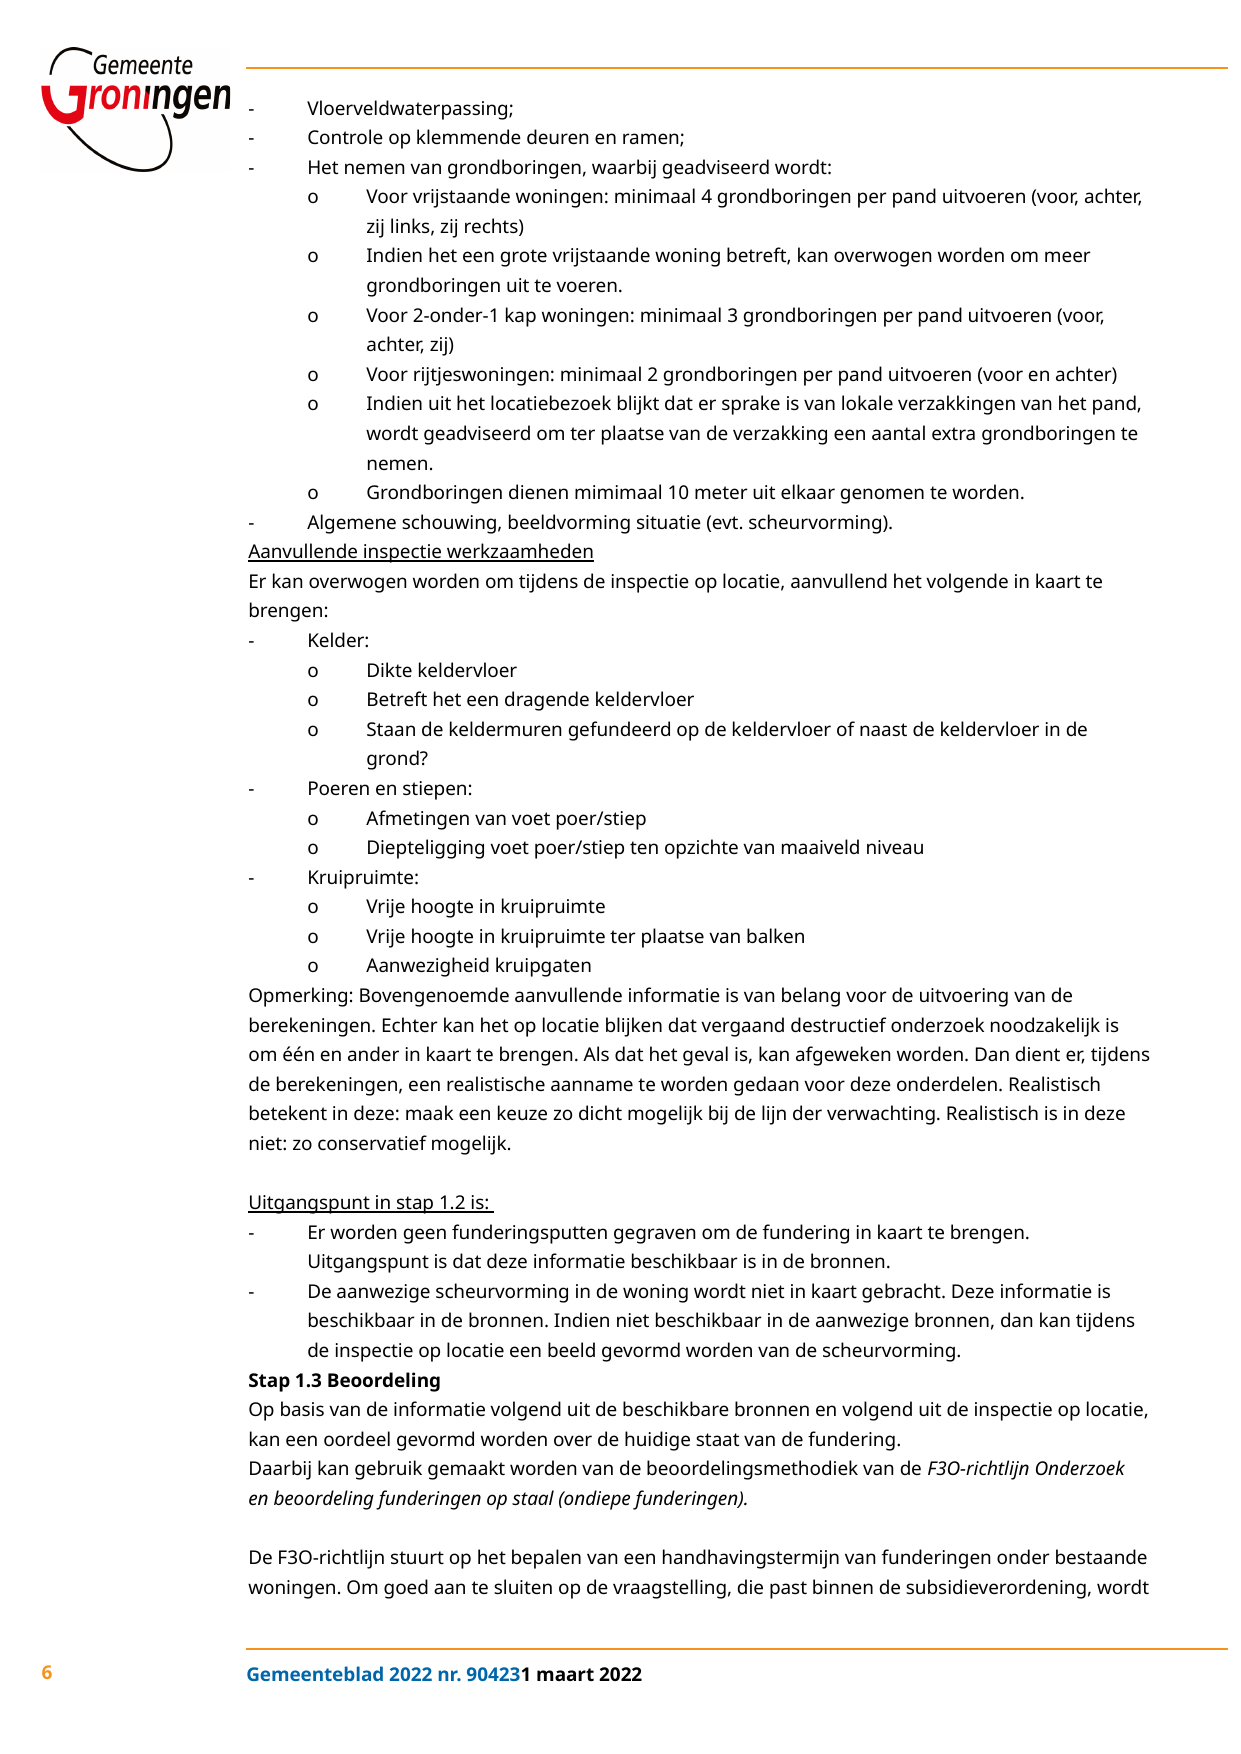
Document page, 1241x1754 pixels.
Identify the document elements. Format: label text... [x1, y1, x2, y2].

list Aanwezigheid kruipgaten [307, 953, 1152, 978]
list Er worden geen funderingsputten gegraven om de fundering in kaart te brengen. Uitgangspunt is dat deze informatie beschikbaar is in de bronnen. [248, 1219, 1152, 1274]
list Controle op klemmende deuren en ramen; [248, 124, 1152, 150]
list Grondboringen dienen mimimaal 10 meter uit elkaar genomen te worden. [307, 479, 1152, 505]
text Op basis van de informatie volgend uit de beschikbare bronnen en volgend uit de inspectie op locatie, kan een oordeel gevormd worden over de huidige staat van de fundering. [248, 1396, 1152, 1452]
list Vrije hoogte in kruipruimte ter plaatse van balken [307, 923, 1152, 949]
text Daarbij kan gebruik gemaakt worden van de beoordelingsmethodiek van de F3O-richtlijn Onderzoek en beoordeling funderingen op staal (ondiepe funderingen). [248, 1456, 1152, 1511]
list Staan de keldermuren gefundeerd op de keldervloer of naast de keldervloer in de grond? [307, 716, 1152, 771]
list Het nemen van grondboringen, waarbij geadviseerd wordt: [248, 154, 1152, 180]
text De F3O-richtlijn stuurt op het bepalen van een handhavingstermijn van funderingen onder bestaande woningen. Om goed aan te sluiten op de vraagstelling, die past binnen de subsidieverordening, wordt [248, 1544, 1152, 1600]
picture [41, 47, 231, 172]
text Aanvullende inspectie werkzaamheden [248, 538, 1152, 564]
list Poeren en stiepen: [248, 775, 1152, 801]
list Kelder: [248, 627, 1152, 653]
list Voor vrijstaande woningen: minimaal 4 grondboringen per pand uitvoeren (voor, achter, zij links, zij rechts) [307, 183, 1152, 239]
list Vrije hoogte in kruipruimte [307, 893, 1152, 919]
list Voor rijtjeswoningen: minimaal 2 grondboringen per pand uitvoeren (voor en achter) [307, 361, 1152, 387]
text Stap 1.3 Beoordeling [248, 1367, 1152, 1393]
text Uitgangspunt in stap 1.2 is: [248, 1189, 1152, 1215]
list Betreft het een dragende keldervloer [307, 686, 1152, 712]
list De aanwezige scheurvorming in de woning wordt niet in kaart gebracht. Deze informatie is beschikbaar in de bronnen. Indien niet beschikbaar in de aanwezige bronnen, dan kan tijdens de inspectie op locatie een beeld gevormd worden van de scheurvorming. [248, 1278, 1152, 1363]
list Indien uit het locatiebezoek blijkt dat er sprake is van lokale verzakkingen van het pand, wordt geadviseerd om ter plaatse van de verzakking een aantal extra grondboringen te nemen. [307, 391, 1152, 476]
list Afmetingen van voet poer/stiep [307, 805, 1152, 831]
list Indien het een grote vrijstaande woning betreft, kan overwogen worden om meer grondboringen uit te voeren. [307, 243, 1152, 298]
list Vloerveldwaterpassing; [248, 95, 1152, 121]
list Kruipruimte: [248, 864, 1152, 890]
text Er kan overwogen worden om tijdens de inspectie op locatie, aanvullend het volgende in kaart te brengen: [248, 568, 1152, 623]
list Dikte keldervloer [307, 657, 1152, 683]
list Voor 2-onder-1 kap woningen: minimaal 3 grondboringen per pand uitvoeren (voor, achter, zij) [307, 302, 1152, 357]
list Diepteligging voet poer/stiep ten opzichte van maaiveld niveau [307, 834, 1152, 860]
list Algemene schouwing, beeldvorming situatie (evt. scheurvorming). [248, 509, 1152, 535]
text Opmerking: Bovengenoemde aanvullende informatie is van belang voor de uitvoering van de berekeningen. Echter kan het op locatie blijken dat vergaand destructief onderzoek noodzakelijk is om één en ander in kaart te brengen. Als dat het geval is, kan afgeweken worden. Dan dient er, tijdens de berekeningen, een realistische aanname te worden gedaan voor deze onderdelen. Realistisch betekent in deze: maak een keuze zo dicht mogelijk bij de lijn der verwachting. Realistisch is in deze niet: zo conservatief mogelijk. [248, 982, 1152, 1156]
